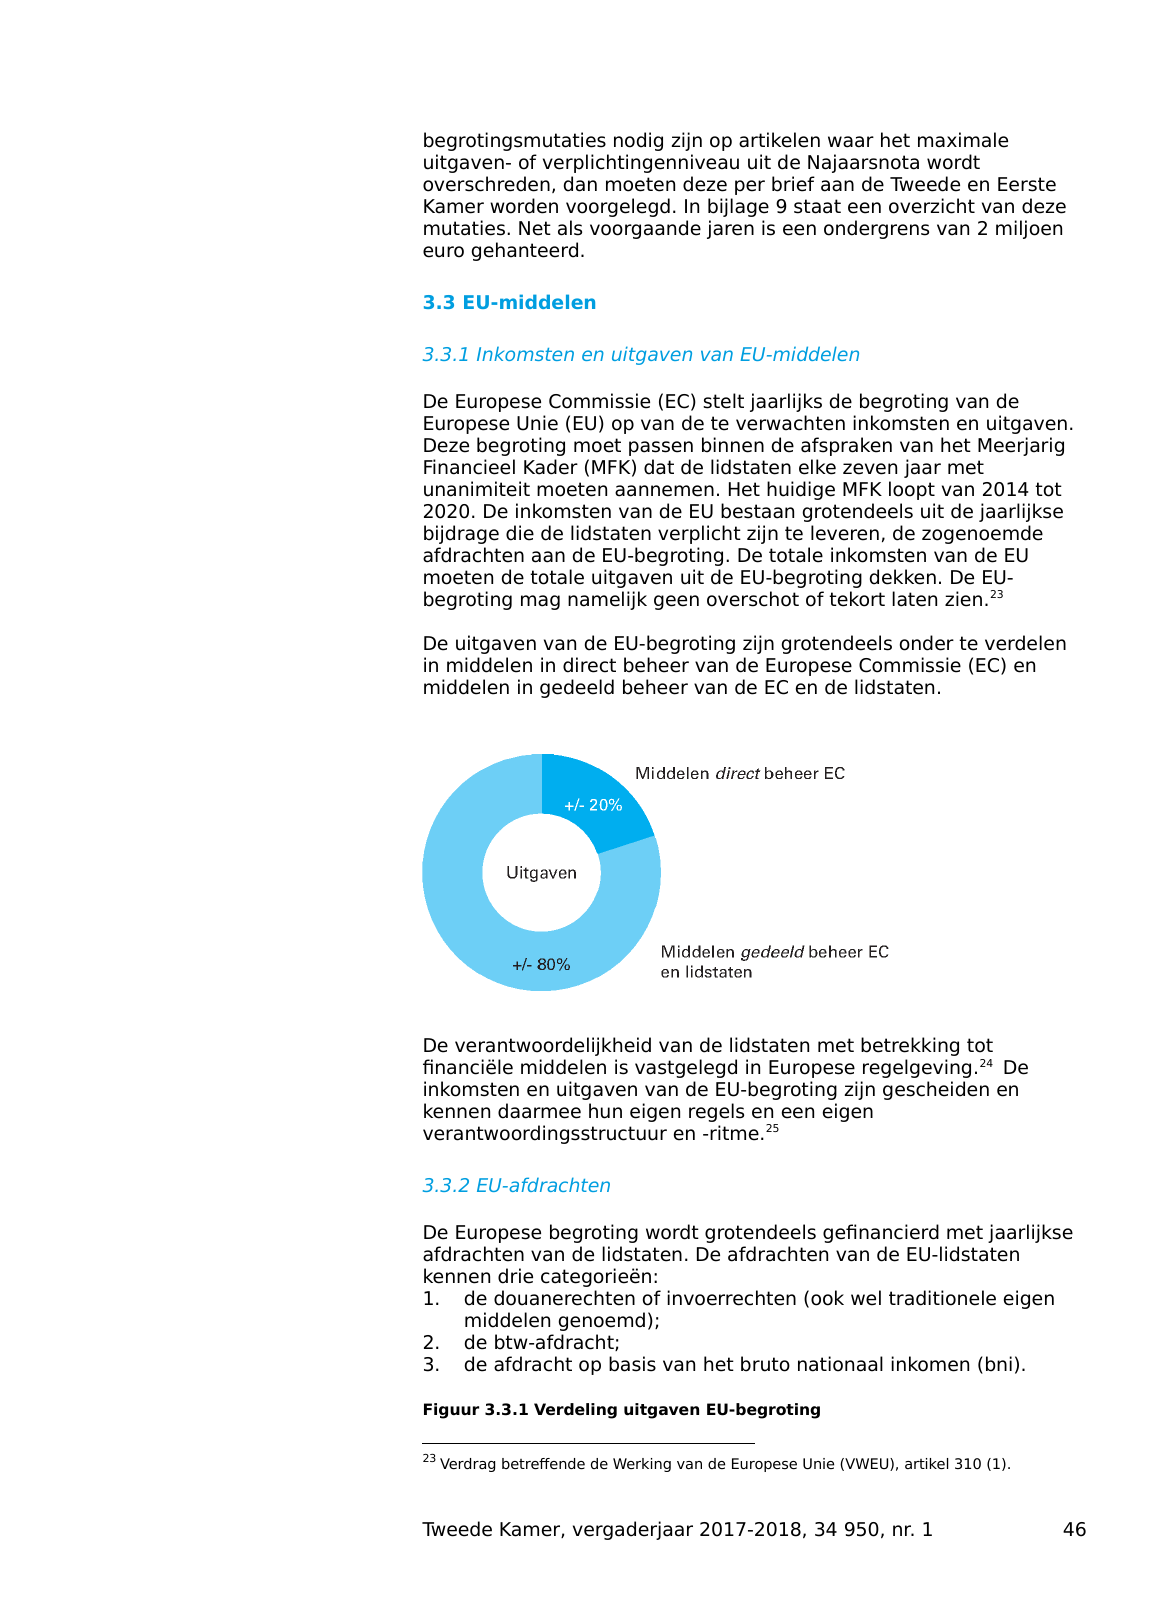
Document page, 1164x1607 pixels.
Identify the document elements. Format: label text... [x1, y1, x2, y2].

text De uitgaven van de EU-begroting zijn grotendeels onder te verdelen in middelen in direct beheer van de Europese Commissie (EC) en middelen in gedeeld beheer van de EC en de lidstaten. [422, 633, 1087, 699]
picture [422, 754, 889, 991]
text 1. de douanerechten of invoerrechten (ook wel traditionele eigen middelen genoemd); [422, 1288, 1087, 1332]
text 3. de afdracht op basis van het bruto nationaal inkomen (bni). [422, 1354, 1087, 1376]
subtitle 3.3 EU-middelen [422, 292, 1087, 314]
subtitle 3.3.1 Inkomsten en uitgaven van EU-middelen [422, 344, 1087, 366]
text Verdrag betreffende de Werking van de Europese Unie (VWEU), artikel 310 (1). [422, 1452, 1087, 1474]
text De verantwoordelijkheid van de lidstaten met betrekking tot financiële middelen is vastgelegd in Europese regelgeving. De inkomsten en uitgaven van de EU-begroting zijn gescheiden en kennen daarmee hun eigen regels en een eigen verantwoordingsstructuur en -ritme. [422, 1035, 1087, 1145]
text Figuur 3.3.1 Verdeling uitgaven EU-begroting [422, 1401, 889, 1419]
text De Europese Commissie (EC) stelt jaarlijks de begroting van de Europese Unie (EU) op van de te verwachten inkomsten en uitgaven. Deze begroting moet passen binnen de afspraken van het Meerjarig Financieel Kader (MFK) dat de lidstaten elke zeven jaar met unanimiteit moeten aannemen. Het huidige MFK loopt van 2014 tot 2020. De inkomsten van de EU bestaan grotendeels uit de jaarlijkse bijdrage die de lidstaten verplicht zijn te leveren, de zogenoemde afdrachten aan de EU-begroting. De totale inkomsten van de EU moeten de totale uitgaven uit de EU-begroting dekken. De EU-begroting mag namelijk geen overschot of tekort laten zien. [422, 391, 1087, 611]
text begrotingsmutaties nodig zijn op artikelen waar het maximale uitgaven- of verplichtingenniveau uit de Najaarsnota wordt overschreden, dan moeten deze per brief aan de Tweede en Eerste Kamer worden voorgelegd. In bijlage 9 staat een overzicht van deze mutaties. Net als voorgaande jaren is een ondergrens van 2 miljoen euro gehanteerd. [422, 130, 1087, 262]
subtitle 3.3.2 EU-afdrachten [422, 1175, 1087, 1197]
text 2. de btw-afdracht; [422, 1332, 1087, 1354]
text De Europese begroting wordt grotendeels gefinancierd met jaarlijkse afdrachten van de lidstaten. De afdrachten van de EU-lidstaten kennen drie categorieën: [422, 1222, 1087, 1288]
